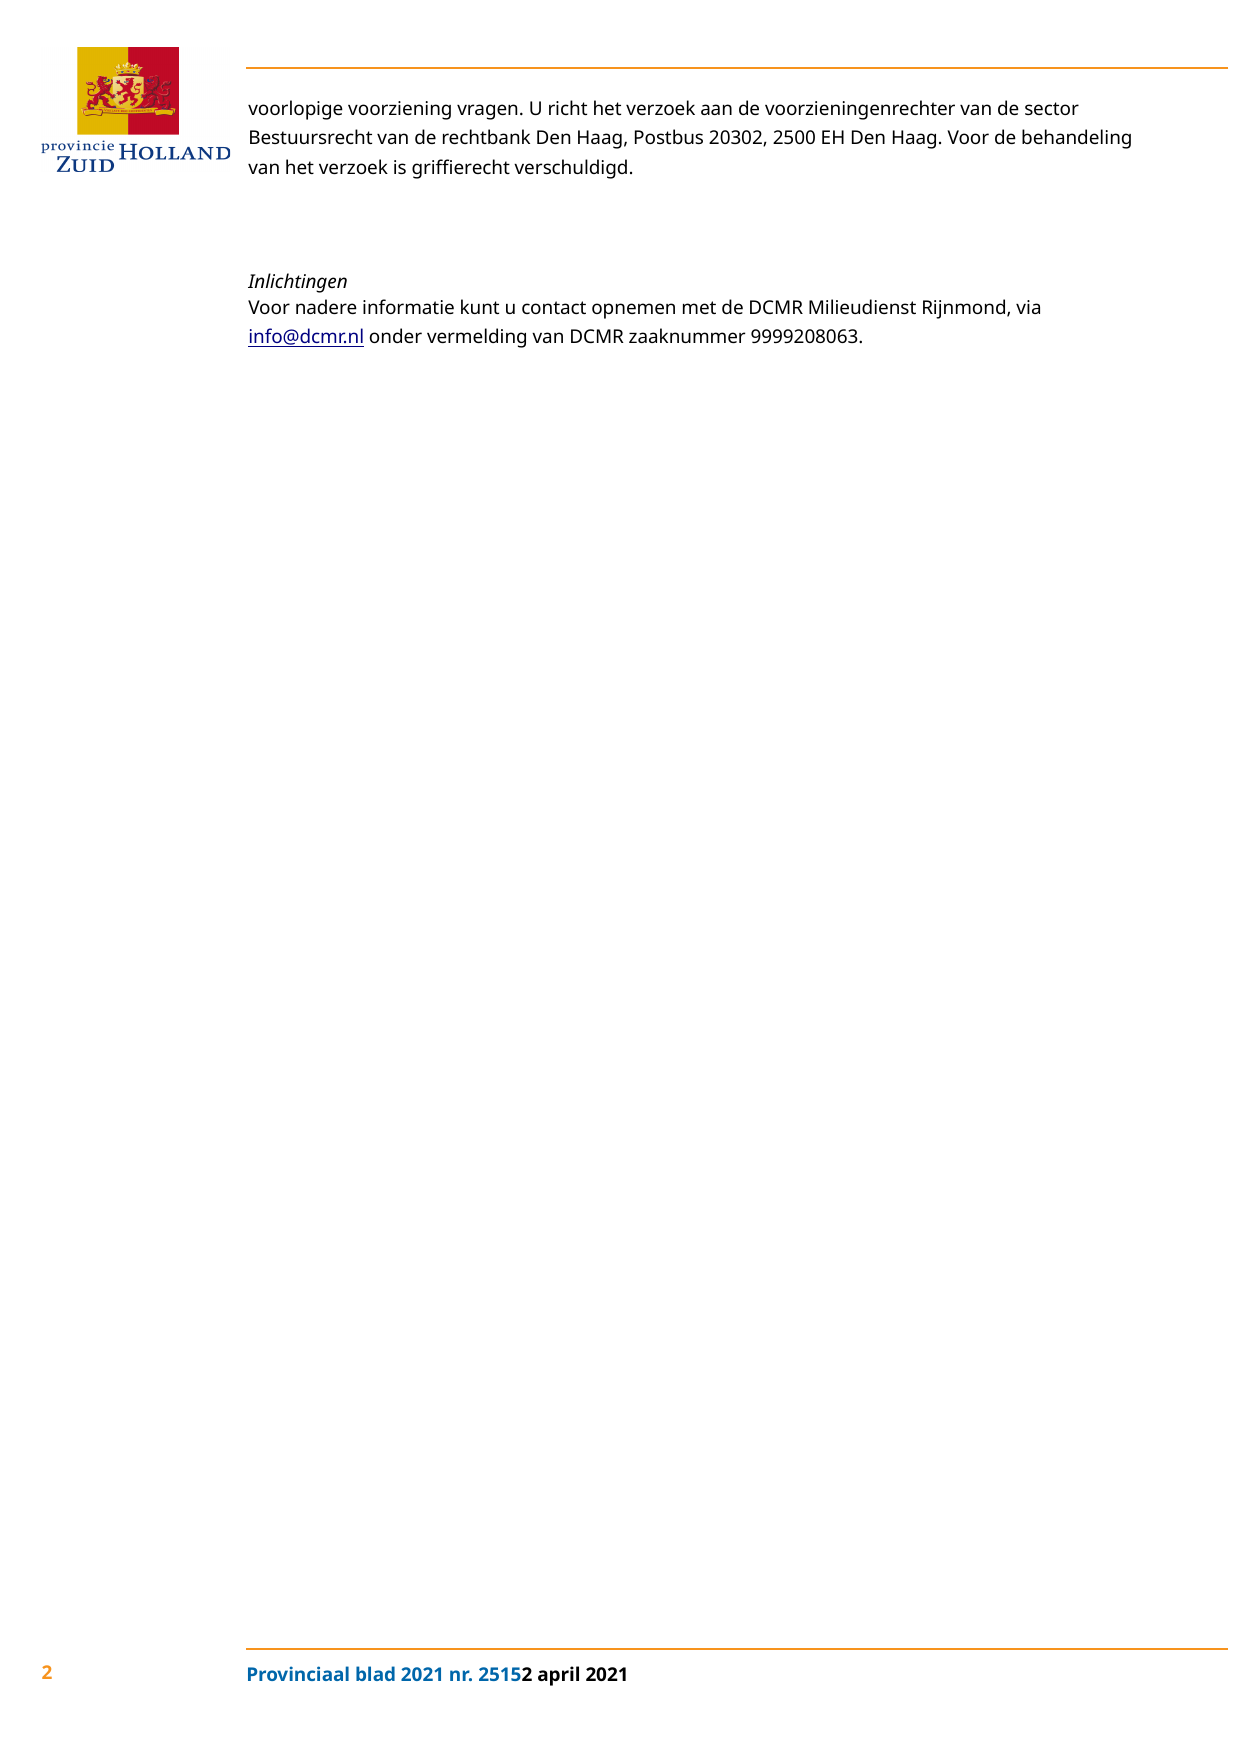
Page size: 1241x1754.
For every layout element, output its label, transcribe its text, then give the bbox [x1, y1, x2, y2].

text Voor nadere informatie kunt u contact opnemen met de DCMR Milieudienst Rijnmond, via info@dcmr.nl onder vermelding van DCMR zaaknummer 9999208063. [248, 294, 1152, 349]
picture [41, 47, 231, 172]
text voorlopige voorziening vragen. U richt het verzoek aan de voorzieningenrechter van de sector Bestuursrecht van de rechtbank Den Haag, Postbus 20302, 2500 EH Den Haag. Voor de behandeling van het verzoek is griffierecht verschuldigd. [248, 95, 1152, 180]
text Inlichtingen [248, 268, 1152, 294]
